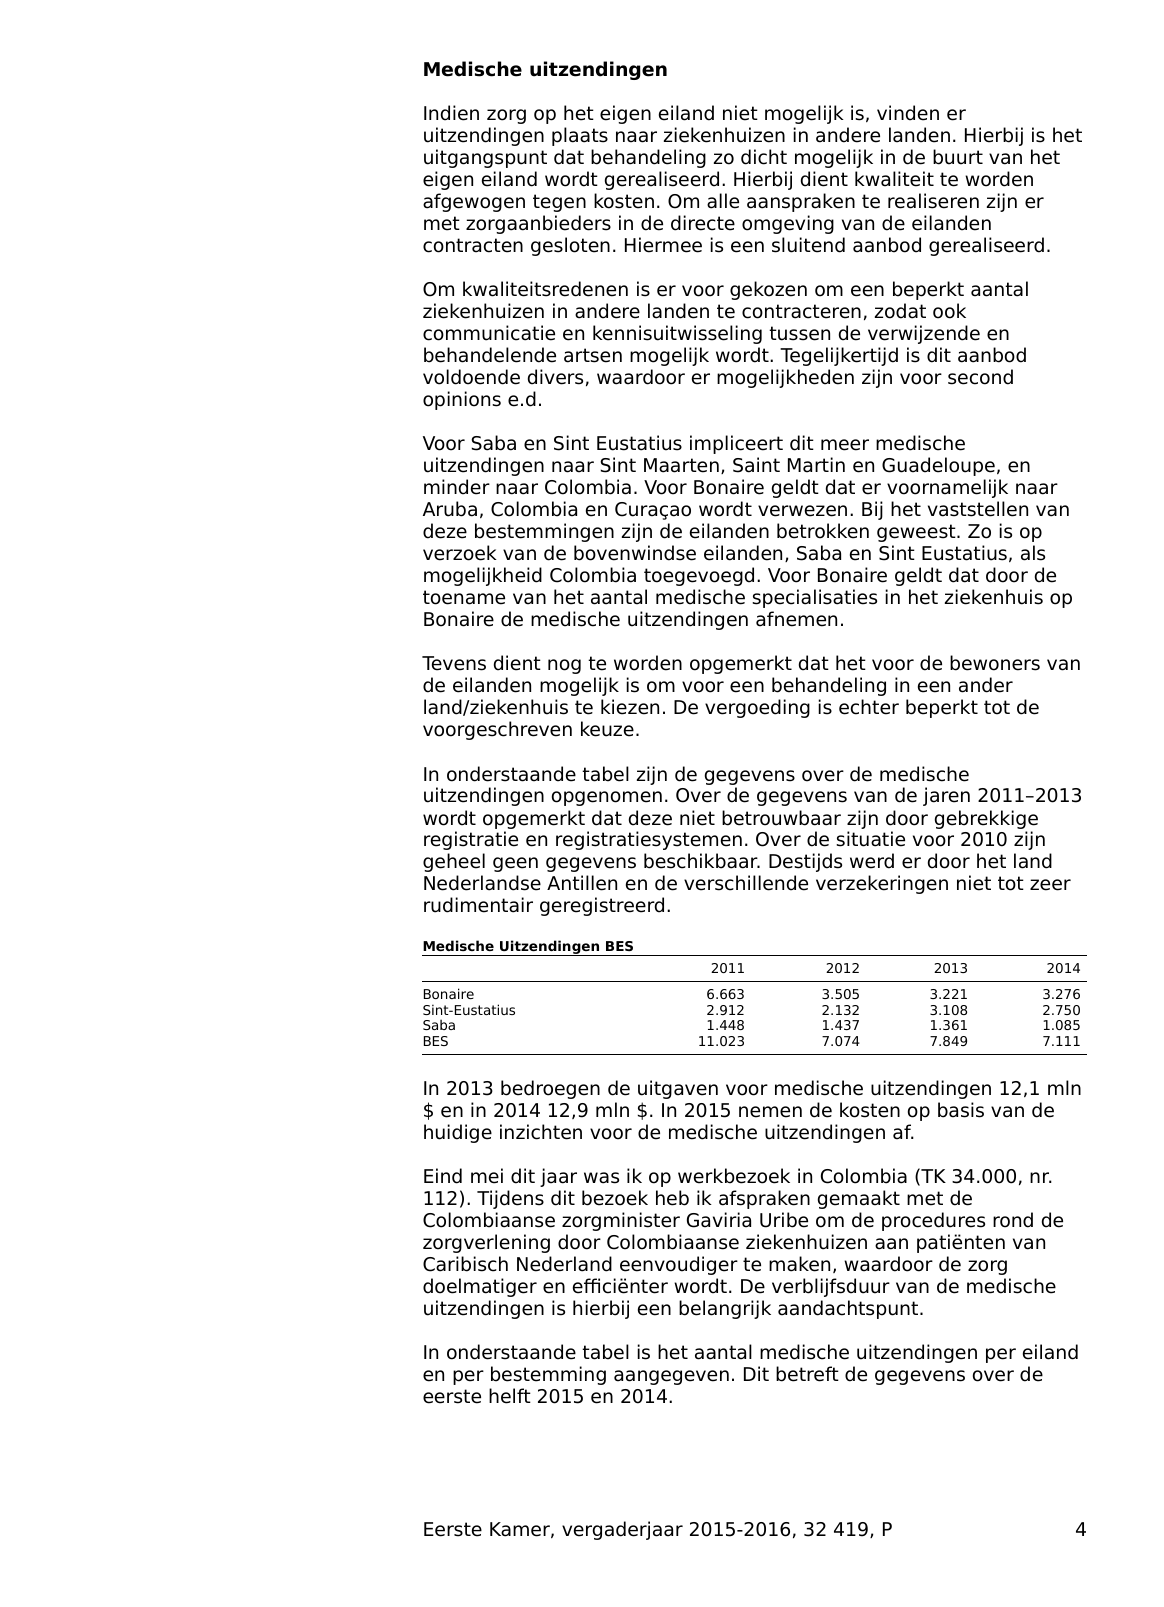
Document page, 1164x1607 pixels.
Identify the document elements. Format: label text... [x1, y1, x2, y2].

text Eind mei dit jaar was ik op werkbezoek in Colombia (TK 34.000, nr. 112). Tijdens dit bezoek heb ik afspraken gemaakt met de Colombiaanse zorgminister Gaviria Uribe om de procedures rond de zorgverlening door Colombiaanse ziekenhuizen aan patiënten van Caribisch Nederland eenvoudiger te maken, waardoor de zorg doelmatiger en efficiënter wordt. De verblijfsduur van de medische uitzendingen is hierbij een belangrijk aandachtspunt. [422, 1166, 1087, 1319]
table_cell 7.849 [866, 1034, 974, 1054]
table_cell 6.663 [645, 982, 751, 1002]
table_cell 7.111 [974, 1034, 1087, 1054]
table_cell 2.750 [974, 1003, 1087, 1018]
table_cell 1.437 [751, 1018, 866, 1034]
text Om kwaliteitsredenen is er voor gekozen om een beperkt aantal ziekenhuizen in andere landen te contracteren, zodat ook communicatie en kennisuitwisseling tussen de verwijzende en behandelende artsen mogelijk wordt. Tegelijkertijd is dit aanbod voldoende divers, waardoor er mogelijkheden zijn voor second opinions e.d. [422, 279, 1087, 411]
table_cell Saba [422, 1018, 645, 1034]
table_cell 11.023 [645, 1034, 751, 1054]
text In onderstaande tabel zijn de gegevens over de medische uitzendingen opgenomen. Over de gegevens van de jaren 2011–2013 wordt opgemerkt dat deze niet betrouwbaar zijn door gebrekkige registratie en registratiesystemen. Over de situatie voor 2010 zijn geheel geen gegevens beschikbaar. Destijds werd er door het land Nederlandse Antillen en de verschillende verzekeringen niet tot zeer rudimentair geregistreerd. [422, 763, 1087, 917]
table_cell 2012 [751, 956, 866, 981]
table_header Medische Uitzendingen BES [422, 939, 1087, 955]
table_cell 2.912 [645, 1003, 751, 1018]
table_cell 2011 [645, 956, 751, 981]
table_cell 3.505 [751, 982, 866, 1002]
table_cell [422, 956, 645, 981]
text Tevens dient nog te worden opgemerkt dat het voor de bewoners van de eilanden mogelijk is om voor een behandeling in een ander land/ziekenhuis te kiezen. De vergoeding is echter beperkt tot de voorgeschreven keuze. [422, 653, 1087, 741]
text In 2013 bedroegen de uitgaven voor medische uitzendingen 12,1 mln $ en in 2014 12,9 mln $. In 2015 nemen de kosten op basis van de huidige inzichten voor de medische uitzendingen af. [422, 1078, 1087, 1143]
table_cell 1.085 [974, 1018, 1087, 1034]
table_cell 3.276 [974, 982, 1087, 1002]
table_cell 2.132 [751, 1003, 866, 1018]
table_cell 2014 [974, 956, 1087, 981]
subtitle Medische uitzendingen [422, 59, 1087, 81]
text In onderstaande tabel is het aantal medische uitzendingen per eiland en per bestemming aangegeven. Dit betreft de gegevens over de eerste helft 2015 en 2014. [422, 1342, 1087, 1408]
text Indien zorg op het eigen eiland niet mogelijk is, vinden er uitzendingen plaats naar ziekenhuizen in andere landen. Hierbij is het uitgangspunt dat behandeling zo dicht mogelijk in de buurt van het eigen eiland wordt gerealiseerd. Hierbij dient kwaliteit te worden afgewogen tegen kosten. Om alle aanspraken te realiseren zijn er met zorgaanbieders in de directe omgeving van de eilanden contracten gesloten. Hiermee is een sluitend aanbod gerealiseerd. [422, 103, 1087, 257]
text Voor Saba en Sint Eustatius impliceert dit meer medische uitzendingen naar Sint Maarten, Saint Martin en Guadeloupe, en minder naar Colombia. Voor Bonaire geldt dat er voornamelijk naar Aruba, Colombia en Curaçao wordt verwezen. Bij het vaststellen van deze bestemmingen zijn de eilanden betrokken geweest. Zo is op verzoek van de bovenwindse eilanden, Saba en Sint Eustatius, als mogelijkheid Colombia toegevoegd. Voor Bonaire geldt dat door de toename van het aantal medische specialisaties in het ziekenhuis op Bonaire de medische uitzendingen afnemen. [422, 433, 1087, 631]
table_cell Sint-Eustatius [422, 1003, 645, 1018]
table_cell 3.221 [866, 982, 974, 1002]
table_cell BES [422, 1034, 645, 1054]
table_cell 2013 [866, 956, 974, 981]
table_cell 3.108 [866, 1003, 974, 1018]
table_cell 1.361 [866, 1018, 974, 1034]
table_cell 7.074 [751, 1034, 866, 1054]
table_cell Bonaire [422, 982, 645, 1002]
table_cell 1.448 [645, 1018, 751, 1034]
